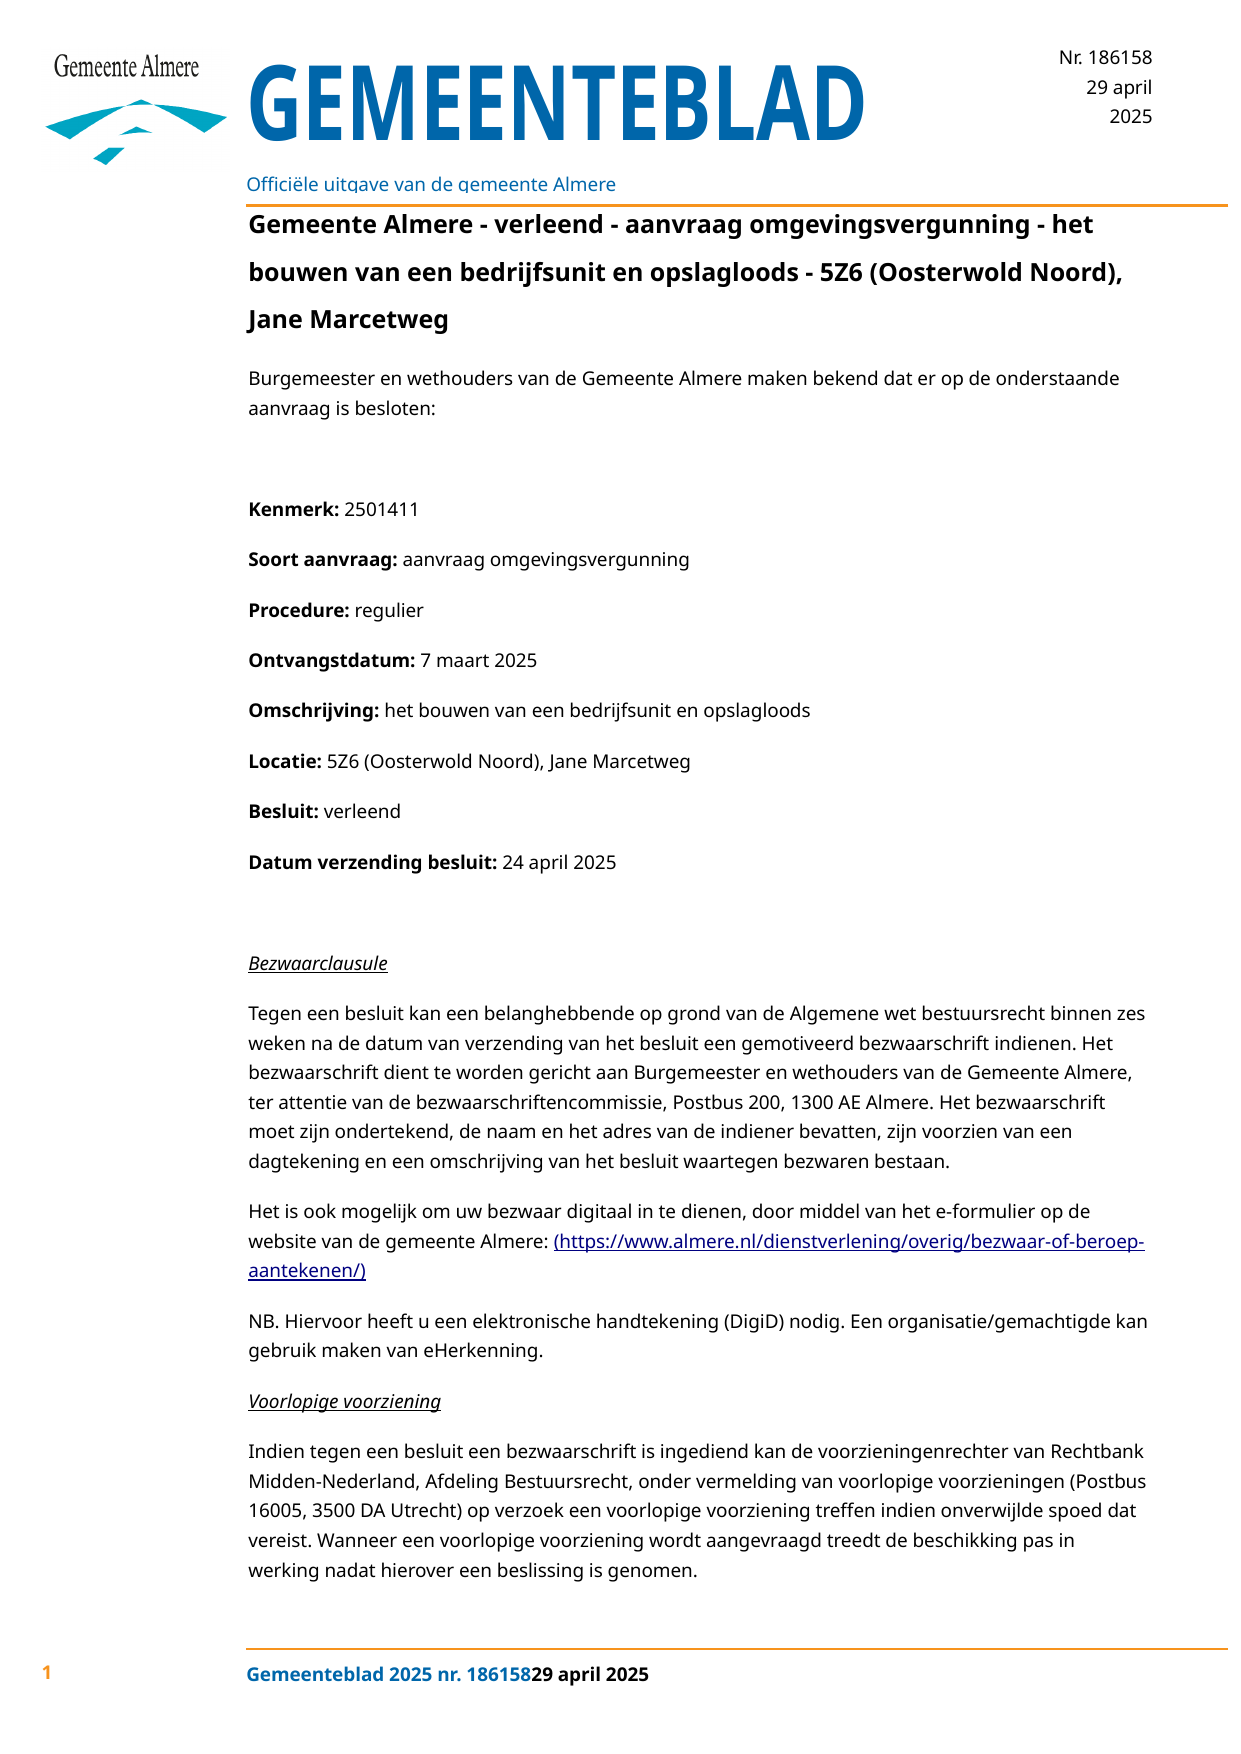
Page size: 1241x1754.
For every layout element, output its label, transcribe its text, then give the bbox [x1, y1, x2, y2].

text Locatie: 5Z6 (Oosterwold Noord), Jane Marcetweg [248, 748, 1152, 774]
text Het is ook mogelijk om uw bezwaar digitaal in te dienen, door middel van het e-formulier op de website van de gemeente Almere: (https://www.almere.nl/dienstverlening/overig/bezwaar-of-beroep-aantekenen/) [248, 1198, 1152, 1283]
text NB. Hiervoor heeft u een elektronische handtekening (DigiD) nodig. Een organisatie/gemachtigde kan gebruik maken van eHerkenning. [248, 1308, 1152, 1363]
text Gemeente Almere - verleend - aanvraag omgevingsvergunning - het bouwen van een bedrijfsunit en opslagloods - 5Z6 (Oosterwold Noord), Jane Marcetweg [248, 207, 1152, 336]
text Omschrijving: het bouwen van een bedrijfsunit en opslagloods [248, 698, 1152, 723]
text Soort aanvraag: aanvraag omgevingsvergunning [248, 546, 1152, 572]
text Bezwaarclausule [248, 950, 1152, 975]
text Besluit: verleend [248, 798, 1152, 824]
text Procedure: regulier [248, 597, 1152, 622]
text Burgemeester en wethouders van de Gemeente Almere maken bekend dat er op de onderstaande aanvraag is besloten: [248, 366, 1152, 421]
picture [41, 47, 231, 172]
text Kenmerk: 2501411 [248, 496, 1152, 522]
text Voorlopige voorziening [248, 1388, 1152, 1414]
text Indien tegen een besluit een bezwaarschrift is ingediend kan de voorzieningenrechter van Rechtbank Midden-Nederland, Afdeling Bestuursrecht, onder vermelding van voorlopige voorzieningen (Postbus 16005, 3500 DA Utrecht) op verzoek een voorlopige voorziening treffen indien onverwijlde spoed dat vereist. Wanneer een voorlopige voorziening wordt aangevraagd treedt de beschikking pas in werking nadat hierover een beslissing is genomen. [248, 1438, 1152, 1582]
text Ontvangstdatum: 7 maart 2025 [248, 647, 1152, 673]
text Datum verzending besluit: 24 april 2025 [248, 849, 1152, 874]
text Tegen een besluit kan een belanghebbende op grond van de Algemene wet bestuursrecht binnen zes weken na de datum van verzending van het besluit een gemotiveerd bezwaarschrift indienen. Het bezwaarschrift dient te worden gericht aan Burgemeester en wethouders van de Gemeente Almere, ter attentie van de bezwaarschriftencommissie, Postbus 200, 1300 AE Almere. Het bezwaarschrift moet zijn ondertekend, de naam en het adres van de indiener bevatten, zijn voorzien van een dagtekening en een omschrijving van het besluit waartegen bezwaren bestaan. [248, 1000, 1152, 1174]
